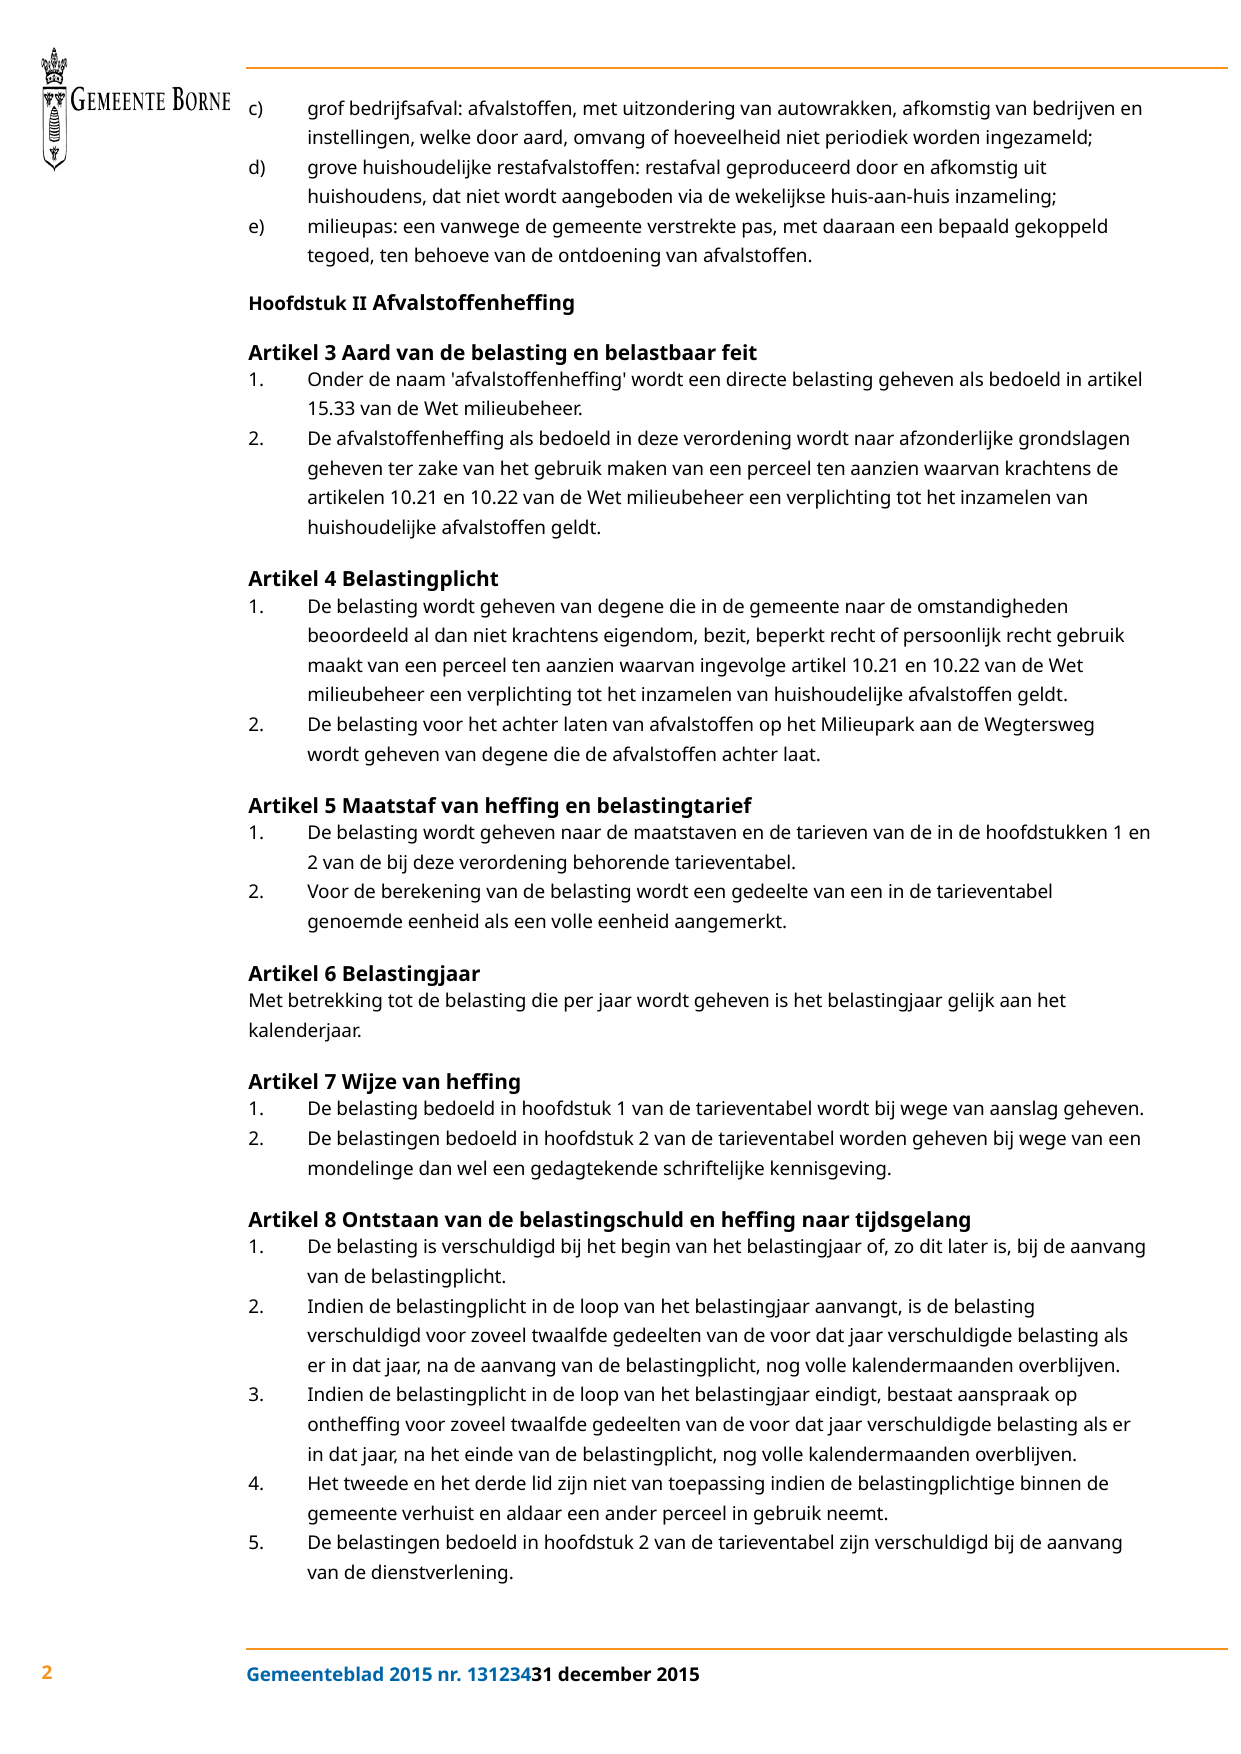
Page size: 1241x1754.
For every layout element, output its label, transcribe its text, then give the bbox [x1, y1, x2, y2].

text Artikel 7 Wijze van heffing [248, 1067, 1152, 1096]
list De belasting voor het achter laten van afvalstoffen op het Milieupark aan de Wegtersweg wordt geheven van degene die de afvalstoffen achter laat. [248, 711, 1152, 766]
text Met betrekking tot de belasting die per jaar wordt geheven is het belastingjaar gelijk aan het kalenderjaar. [248, 987, 1152, 1042]
text Artikel 8 Ontstaan van de belastingschuld en heffing naar tijdsgelang [248, 1205, 1152, 1234]
text Artikel 3 Aard van de belasting en belastbaar feit [248, 338, 1152, 366]
list Voor de berekening van de belasting wordt een gedeelte van een in de tarieventabel genoemde eenheid als een volle eenheid aangemerkt. [248, 879, 1152, 934]
list De belastingen bedoeld in hoofdstuk 2 van de tarieventabel worden geheven bij wege van een mondelinge dan wel een gedagtekende schriftelijke kennisgeving. [248, 1125, 1152, 1181]
list De belasting wordt geheven naar de maatstaven en de tarieven van de in de hoofdstukken 1 en 2 van de bij deze verordening behorende tarieventabel. [248, 819, 1152, 875]
list De belasting bedoeld in hoofdstuk 1 van de tarieventabel wordt bij wege van aanslag geheven. [248, 1096, 1152, 1121]
list De belasting is verschuldigd bij het begin van het belastingjaar of, zo dit later is, bij de aanvang van de belastingplicht. [248, 1234, 1152, 1289]
list De afvalstoffenheffing als bedoeld in deze verordening wordt naar afzonderlijke grondslagen geheven ter zake van het gebruik maken van een perceel ten aanzien waarvan krachtens de artikelen 10.21 en 10.22 van de Wet milieubeheer een verplichting tot het inzamelen van huishoudelijke afvalstoffen geldt. [248, 425, 1152, 540]
list De belastingen bedoeld in hoofdstuk 2 van de tarieventabel zijn verschuldigd bij de aanvang van de dienstverlening. [248, 1529, 1152, 1585]
list Indien de belastingplicht in de loop van het belastingjaar aanvangt, is de belasting verschuldigd voor zoveel twaalfde gedeelten van de voor dat jaar verschuldigde belasting als er in dat jaar, na de aanvang van de belastingplicht, nog volle kalendermaanden overblijven. [248, 1293, 1152, 1378]
list Onder de naam 'afvalstoffenheffing' wordt een directe belasting geheven als bedoeld in artikel 15.33 van de Wet milieubeheer. [248, 366, 1152, 421]
list Het tweede en het derde lid zijn niet van toepassing indien de belastingplichtige binnen de gemeente verhuist en aldaar een ander perceel in gebruik neemt. [248, 1470, 1152, 1526]
list milieupas: een vanwege de gemeente verstrekte pas, met daaraan een bepaald gekoppeld tegoed, ten behoeve van de ontdoening van afvalstoffen. [248, 213, 1152, 268]
text Artikel 4 Belastingplicht [248, 564, 1152, 593]
list grove huishoudelijke restafvalstoffen: restafval geproduceerd door en afkomstig uit huishoudens, dat niet wordt aangeboden via de wekelijkse huis-aan-huis inzameling; [248, 154, 1152, 209]
text Artikel 6 Belastingjaar [248, 959, 1152, 987]
list Indien de belastingplicht in de loop van het belastingjaar eindigt, bestaat aanspraak op ontheffing voor zoveel twaalfde gedeelten van de voor dat jaar verschuldigde belasting als er in dat jaar, na het einde van de belastingplicht, nog volle kalendermaanden overblijven. [248, 1382, 1152, 1466]
text Artikel 5 Maatstaf van heffing en belastingtarief [248, 791, 1152, 819]
picture [41, 47, 231, 172]
list grof bedrijfsafval: afvalstoffen, met uitzondering van autowrakken, afkomstig van bedrijven en instellingen, welke door aard, omvang of hoeveelheid niet periodiek worden ingezameld; [248, 95, 1152, 150]
list De belasting wordt geheven van degene die in de gemeente naar de omstandigheden beoordeeld al dan niet krachtens eigendom, bezit, beperkt recht of persoonlijk recht gebruik maakt van een perceel ten aanzien waarvan ingevolge artikel 10.21 en 10.22 van de Wet milieubeheer een verplichting tot het inzamelen van huishoudelijke afvalstoffen geldt. [248, 593, 1152, 707]
text Hoofdstuk II Afvalstoffenheffing [248, 288, 1152, 317]
